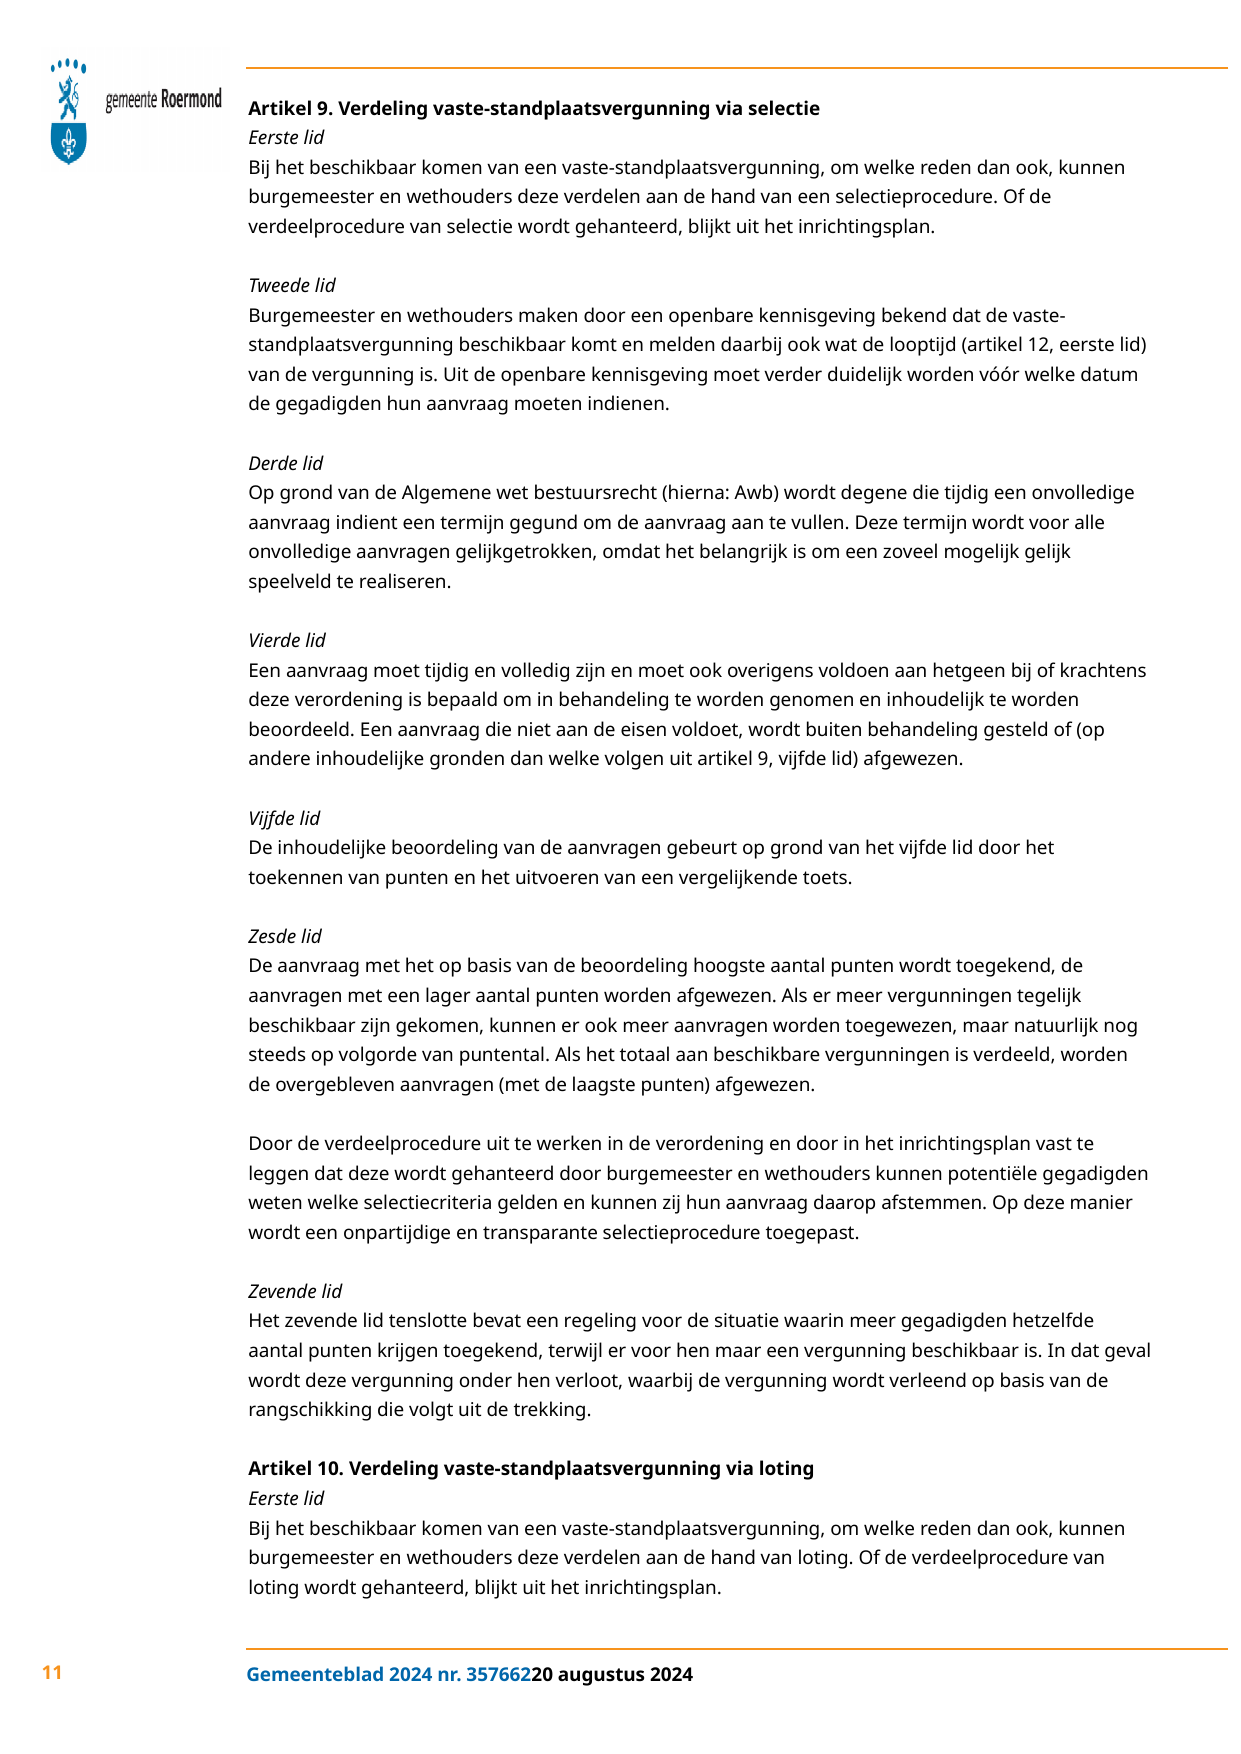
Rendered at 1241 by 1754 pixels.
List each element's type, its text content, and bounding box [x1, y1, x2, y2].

picture [41, 47, 231, 172]
text Derde lid [248, 450, 1152, 476]
text Het zevende lid tenslotte bevat een regeling voor de situatie waarin meer gegadigden hetzelfde aantal punten krijgen toegekend, terwijl er voor hen maar een vergunning beschikbaar is. In dat geval wordt deze vergunning onder hen verloot, waarbij de vergunning wordt verleend op basis van de rangschikking die volgt uit de trekking. [248, 1308, 1152, 1422]
text Eerste lid [248, 124, 1152, 150]
text Vierde lid [248, 627, 1152, 653]
text Zesde lid [248, 923, 1152, 949]
text De aanvraag met het op basis van de beoordeling hoogste aantal punten wordt toegekend, de aanvragen met een lager aantal punten worden afgewezen. Als er meer vergunningen tegelijk beschikbaar zijn gekomen, kunnen er ook meer aanvragen worden toegewezen, maar natuurlijk nog steeds op volgorde van puntental. Als het totaal aan beschikbare vergunningen is verdeeld, worden de overgebleven aanvragen (met de laagste punten) afgewezen. [248, 953, 1152, 1097]
text Een aanvraag moet tijdig en volledig zijn en moet ook overigens voldoen aan hetgeen bij of krachtens deze verordening is bepaald om in behandeling te worden genomen en inhoudelijk te worden beoordeeld. Een aanvraag die niet aan de eisen voldoet, wordt buiten behandeling gesteld of (op andere inhoudelijke gronden dan welke volgen uit artikel 9, vijfde lid) afgewezen. [248, 657, 1152, 771]
text Bij het beschikbaar komen van een vaste-standplaatsvergunning, om welke reden dan ook, kunnen burgemeester en wethouders deze verdelen aan de hand van loting. Of de verdeelprocedure van loting wordt gehanteerd, blijkt uit het inrichtingsplan. [248, 1515, 1152, 1600]
text Eerste lid [248, 1485, 1152, 1511]
text Op grond van de Algemene wet bestuursrecht (hierna: Awb) wordt degene die tijdig een onvolledige aanvraag indient een termijn gegund om de aanvraag aan te vullen. Deze termijn wordt voor alle onvolledige aanvragen gelijkgetrokken, omdat het belangrijk is om een zoveel mogelijk gelijk speelveld te realiseren. [248, 479, 1152, 594]
text Artikel 10. Verdeling vaste-standplaatsvergunning via loting [248, 1456, 1152, 1481]
text Burgemeester en wethouders maken door een openbare kennisgeving bekend dat de vaste- standplaatsvergunning beschikbaar komt en melden daarbij ook wat de looptijd (artikel 12, eerste lid) van de vergunning is. Uit de openbare kennisgeving moet verder duidelijk worden vóór welke datum de gegadigden hun aanvraag moeten indienen. [248, 302, 1152, 416]
text Door de verdeelprocedure uit te werken in de verordening en door in het inrichtingsplan vast te leggen dat deze wordt gehanteerd door burgemeester en wethouders kunnen potentiële gegadigden weten welke selectiecriteria gelden en kunnen zij hun aanvraag daarop afstemmen. Op deze manier wordt een onpartijdige en transparante selectieprocedure toegepast. [248, 1130, 1152, 1245]
text Vijfde lid [248, 805, 1152, 831]
text Artikel 9. Verdeling vaste-standplaatsvergunning via selectie [248, 95, 1152, 121]
text Tweede lid [248, 272, 1152, 298]
text Zevende lid [248, 1278, 1152, 1304]
text De inhoudelijke beoordeling van de aanvragen gebeurt op grond van het vijfde lid door het toekennen van punten en het uitvoeren van een vergelijkende toets. [248, 834, 1152, 890]
text Bij het beschikbaar komen van een vaste-standplaatsvergunning, om welke reden dan ook, kunnen burgemeester en wethouders deze verdelen aan de hand van een selectieprocedure. Of de verdeelprocedure van selectie wordt gehanteerd, blijkt uit het inrichtingsplan. [248, 154, 1152, 239]
